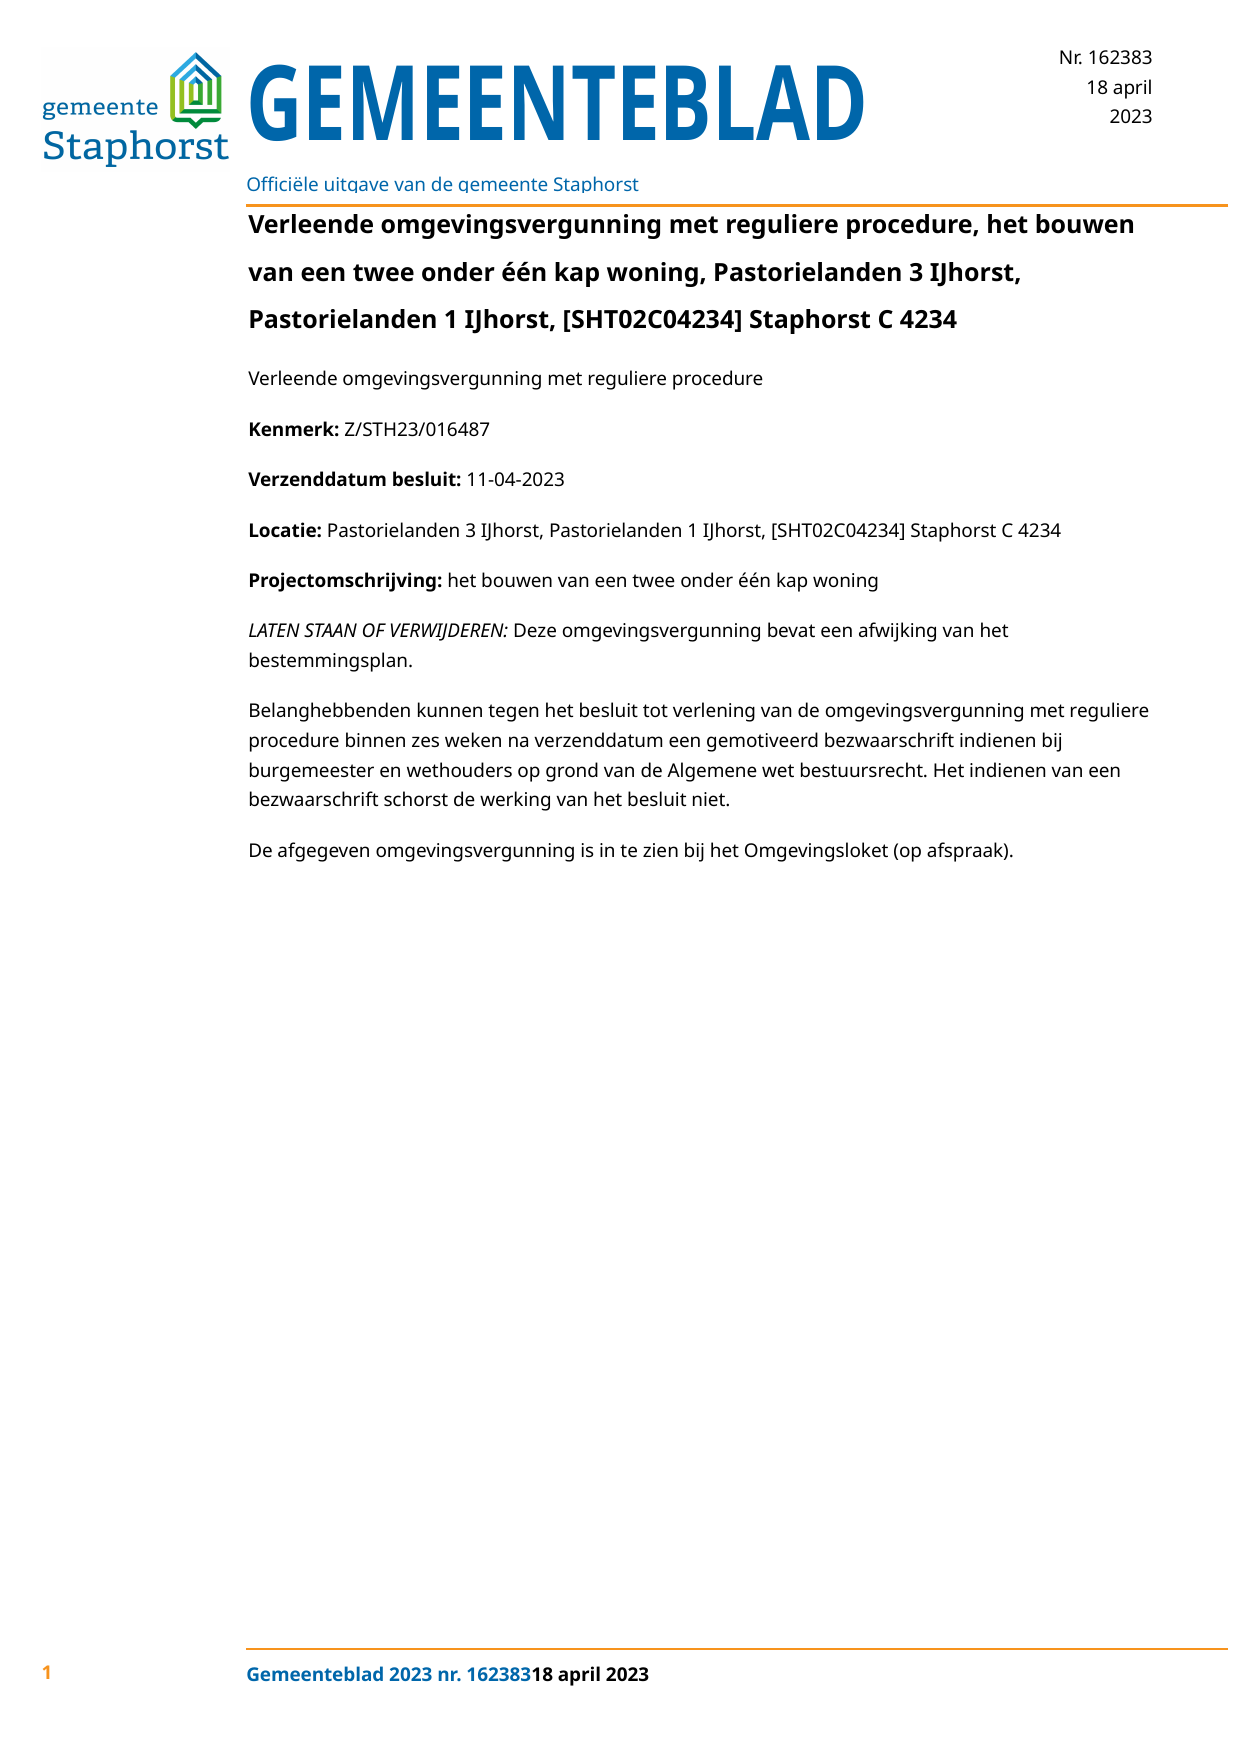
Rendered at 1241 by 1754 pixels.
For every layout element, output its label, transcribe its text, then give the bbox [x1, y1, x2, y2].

text Verzenddatum besluit: 11-04-2023 [248, 466, 1152, 492]
text Verleende omgevingsvergunning met reguliere procedure [248, 366, 1152, 391]
text Projectomschrijving: het bouwen van een twee onder één kap woning [248, 567, 1152, 593]
text Kenmerk: Z/STH23/016487 [248, 416, 1152, 442]
text LATEN STAAN OF VERWIJDEREN: Deze omgevingsvergunning bevat een afwijking van het bestemmingsplan. [248, 618, 1152, 673]
picture [41, 47, 231, 172]
text Belanghebbenden kunnen tegen het besluit tot verlening van de omgevingsvergunning met reguliere procedure binnen zes weken na verzenddatum een gemotiveerd bezwaarschrift indienen bij burgemeester en wethouders op grond van de Algemene wet bestuursrecht. Het indienen van een bezwaarschrift schorst de werking van het besluit niet. [248, 698, 1152, 812]
text Verleende omgevingsvergunning met reguliere procedure, het bouwen van een twee onder één kap woning, Pastorielanden 3 IJhorst, Pastorielanden 1 IJhorst, [SHT02C04234] Staphorst C 4234 [248, 207, 1152, 336]
text De afgegeven omgevingsvergunning is in te zien bij het Omgevingsloket (op afspraak). [248, 837, 1152, 862]
text Locatie: Pastorielanden 3 IJhorst, Pastorielanden 1 IJhorst, [SHT02C04234] Staphorst C 4234 [248, 517, 1152, 542]
